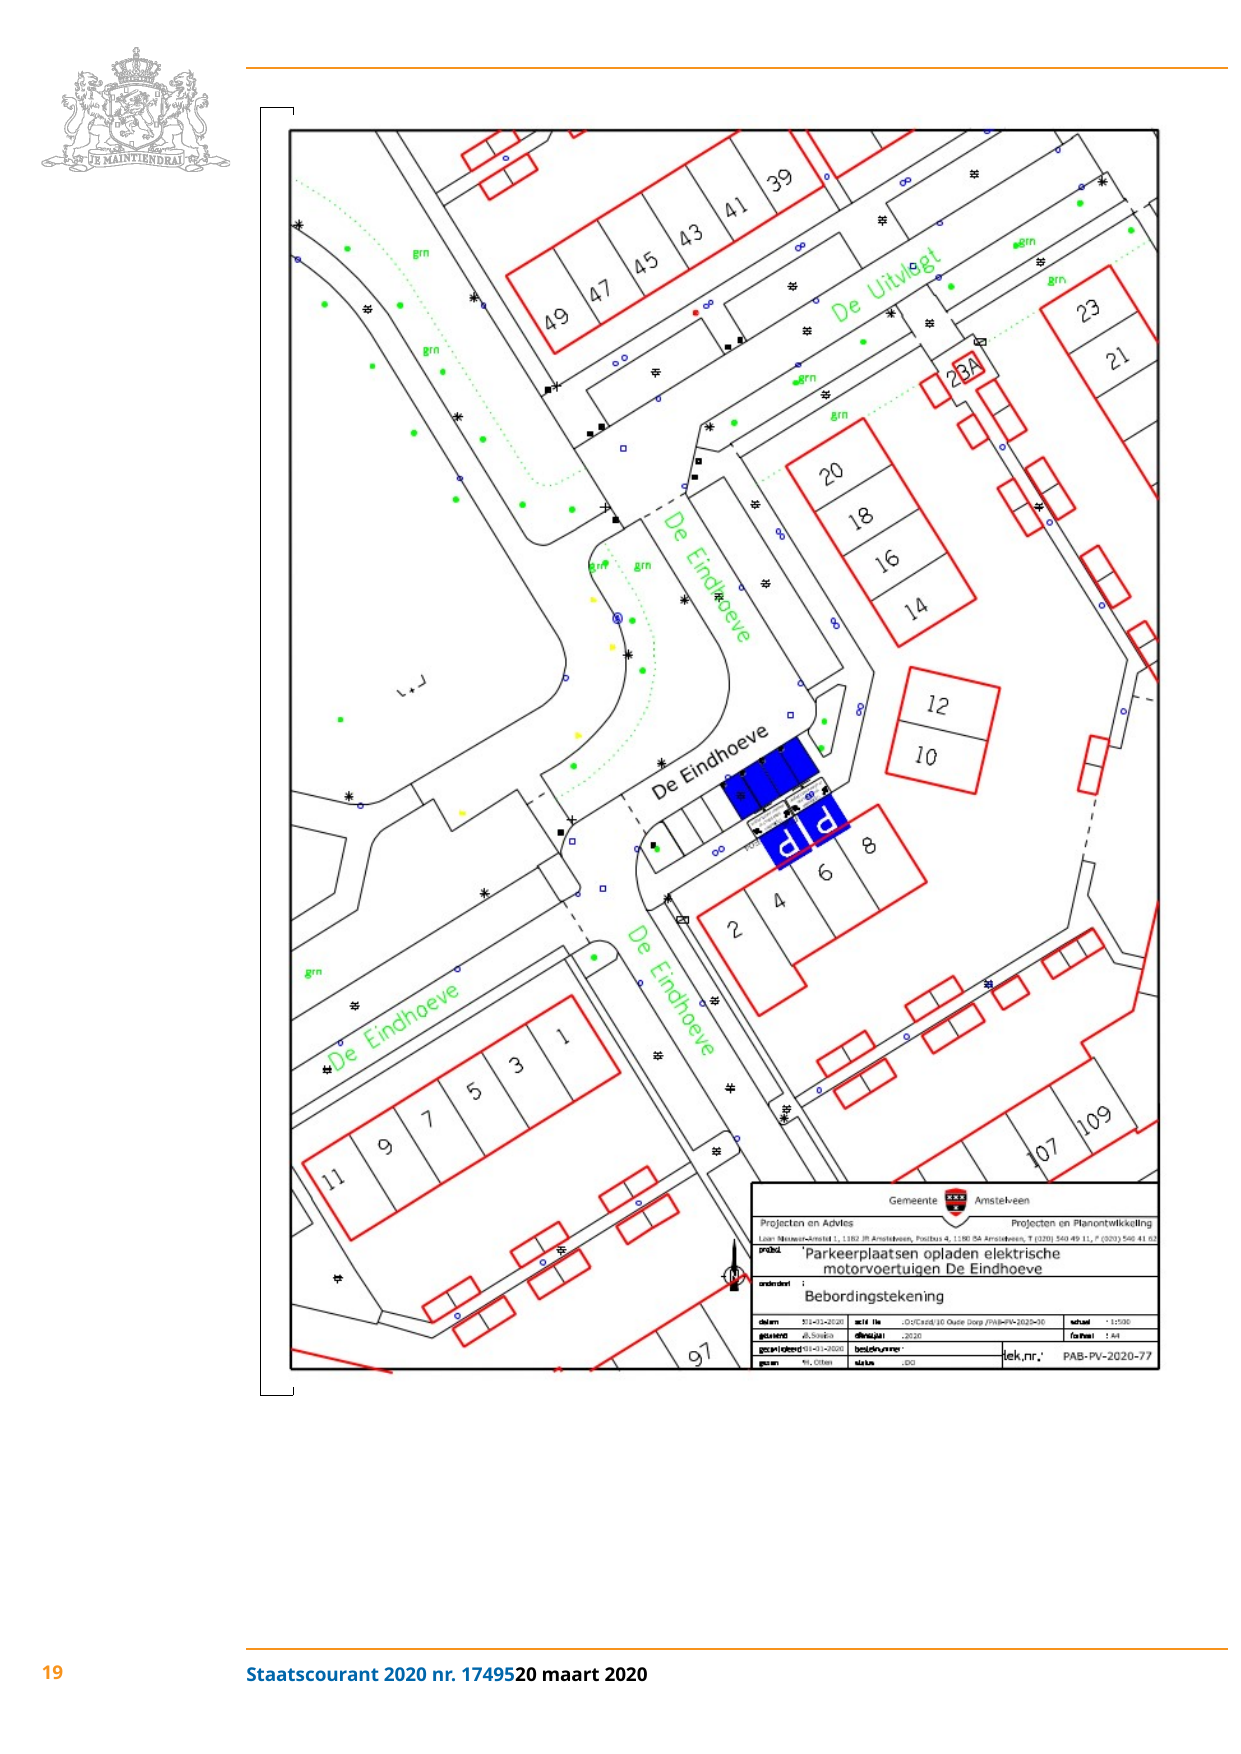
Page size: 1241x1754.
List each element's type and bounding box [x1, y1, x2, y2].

picture [268, 115, 1173, 1387]
picture [41, 47, 231, 172]
